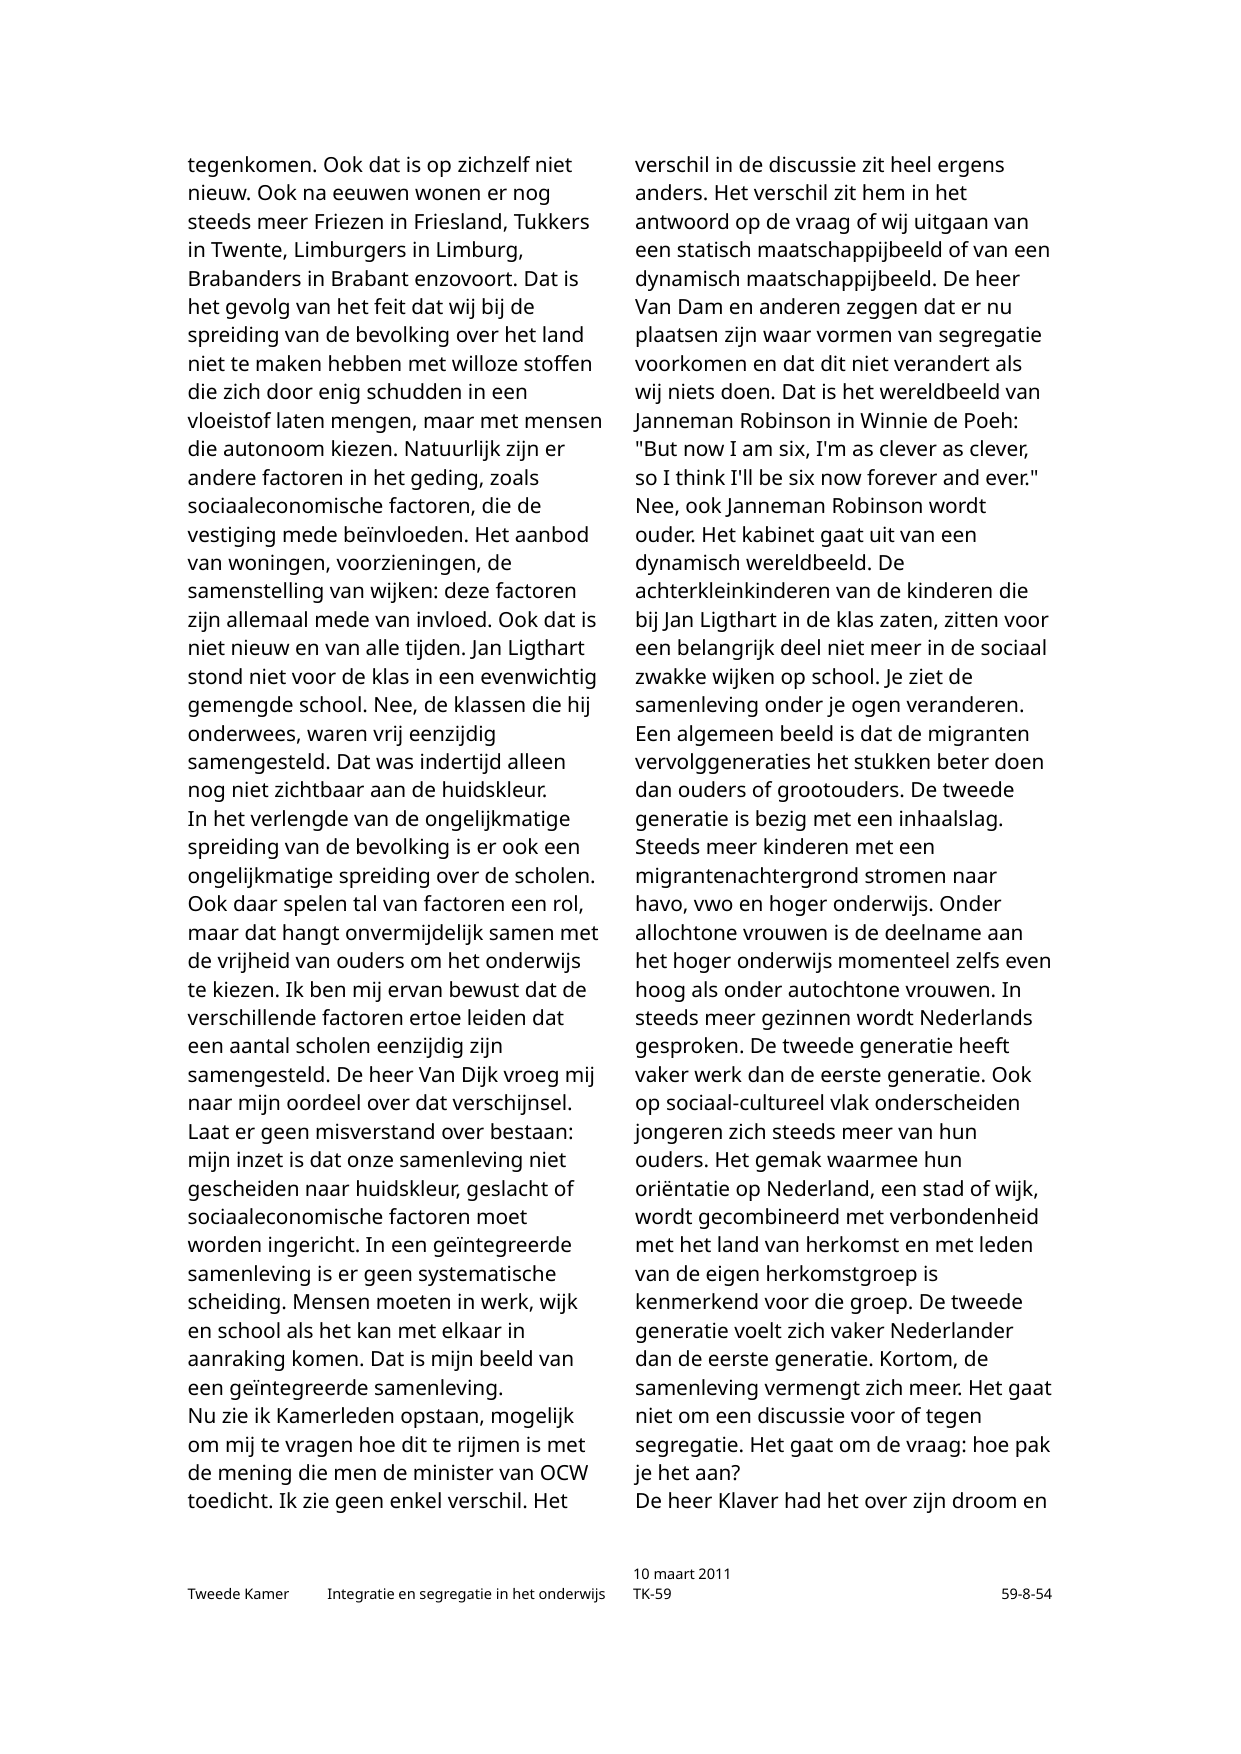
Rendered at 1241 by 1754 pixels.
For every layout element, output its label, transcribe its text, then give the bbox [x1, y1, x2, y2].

text Nu zie ik Kamerleden opstaan, mogelijk om mij te vragen hoe dit te rijmen is met de mening die men de minister van OCW toedicht. Ik zie geen enkel verschil. Het [187, 1401, 605, 1515]
text verschil in de discussie zit heel ergens anders. Het verschil zit hem in het antwoord op de vraag of wij uitgaan van een statisch maatschappijbeeld of van een dynamisch maatschappijbeeld. De heer Van Dam en anderen zeggen dat er nu plaatsen zijn waar vormen van segregatie voorkomen en dat dit niet verandert als wij niets doen. Dat is het wereldbeeld van Janneman Robinson in Winnie de Poeh: "But now I am six, I'm as clever as clever, so I think I'll be six now forever and ever." Nee, ook Janneman Robinson wordt ouder. Het kabinet gaat uit van een dynamisch wereldbeeld. De achterkleinkinderen van de kinderen die bij Jan Ligthart in de klas zaten, zitten voor een belangrijk deel niet meer in de sociaal zwakke wijken op school. Je ziet de samenleving onder je ogen veranderen. [635, 150, 1053, 719]
text tegenkomen. Ook dat is op zichzelf niet nieuw. Ook na eeuwen wonen er nog steeds meer Friezen in Friesland, Tukkers in Twente, Limburgers in Limburg, Brabanders in Brabant enzovoort. Dat is het gevolg van het feit dat wij bij de spreiding van de bevolking over het land niet te maken hebben met willoze stoffen die zich door enig schudden in een vloeistof laten mengen, maar met mensen die autonoom kiezen. Natuurlijk zijn er andere factoren in het geding, zoals sociaaleconomische factoren, die de vestiging mede beïnvloeden. Het aanbod van woningen, voorzieningen, de samenstelling van wijken: deze factoren zijn allemaal mede van invloed. Ook dat is niet nieuw en van alle tijden. Jan Ligthart stond niet voor de klas in een evenwichtig gemengde school. Nee, de klassen die hij onderwees, waren vrij eenzijdig samengesteld. Dat was indertijd alleen nog niet zichtbaar aan de huidskleur. [187, 150, 605, 804]
text In het verlengde van de ongelijkmatige spreiding van de bevolking is er ook een ongelijkmatige spreiding over de scholen. Ook daar spelen tal van factoren een rol, maar dat hangt onvermijdelijk samen met de vrijheid van ouders om het onderwijs te kiezen. Ik ben mij ervan bewust dat de verschillende factoren ertoe leiden dat een aantal scholen eenzijdig zijn samengesteld. De heer Van Dijk vroeg mij naar mijn oordeel over dat verschijnsel. Laat er geen misverstand over bestaan: mijn inzet is dat onze samenleving niet gescheiden naar huidskleur, geslacht of sociaaleconomische factoren moet worden ingericht. In een geïntegreerde samenleving is er geen systematische scheiding. Mensen moeten in werk, wijk en school als het kan met elkaar in aanraking komen. Dat is mijn beeld van een geïntegreerde samenleving. [187, 804, 605, 1401]
text Een algemeen beeld is dat de migranten vervolggeneraties het stukken beter doen dan ouders of grootouders. De tweede generatie is bezig met een inhaalslag. Steeds meer kinderen met een migrantenachtergrond stromen naar havo, vwo en hoger onderwijs. Onder allochtone vrouwen is de deelname aan het hoger onderwijs momenteel zelfs even hoog als onder autochtone vrouwen. In steeds meer gezinnen wordt Nederlands gesproken. De tweede generatie heeft vaker werk dan de eerste generatie. Ook op sociaal-cultureel vlak onderscheiden jongeren zich steeds meer van hun ouders. Het gemak waarmee hun oriëntatie op Nederland, een stad of wijk, wordt gecombineerd met verbondenheid met het land van herkomst en met leden van de eigen herkomstgroep is kenmerkend voor die groep. De tweede generatie voelt zich vaker Nederlander dan de eerste generatie. Kortom, de samenleving vermengt zich meer. Het gaat niet om een discussie voor of tegen segregatie. Het gaat om de vraag: hoe pak je het aan? [635, 719, 1053, 1487]
text De heer Klaver had het over zijn droom en [635, 1487, 1053, 1515]
